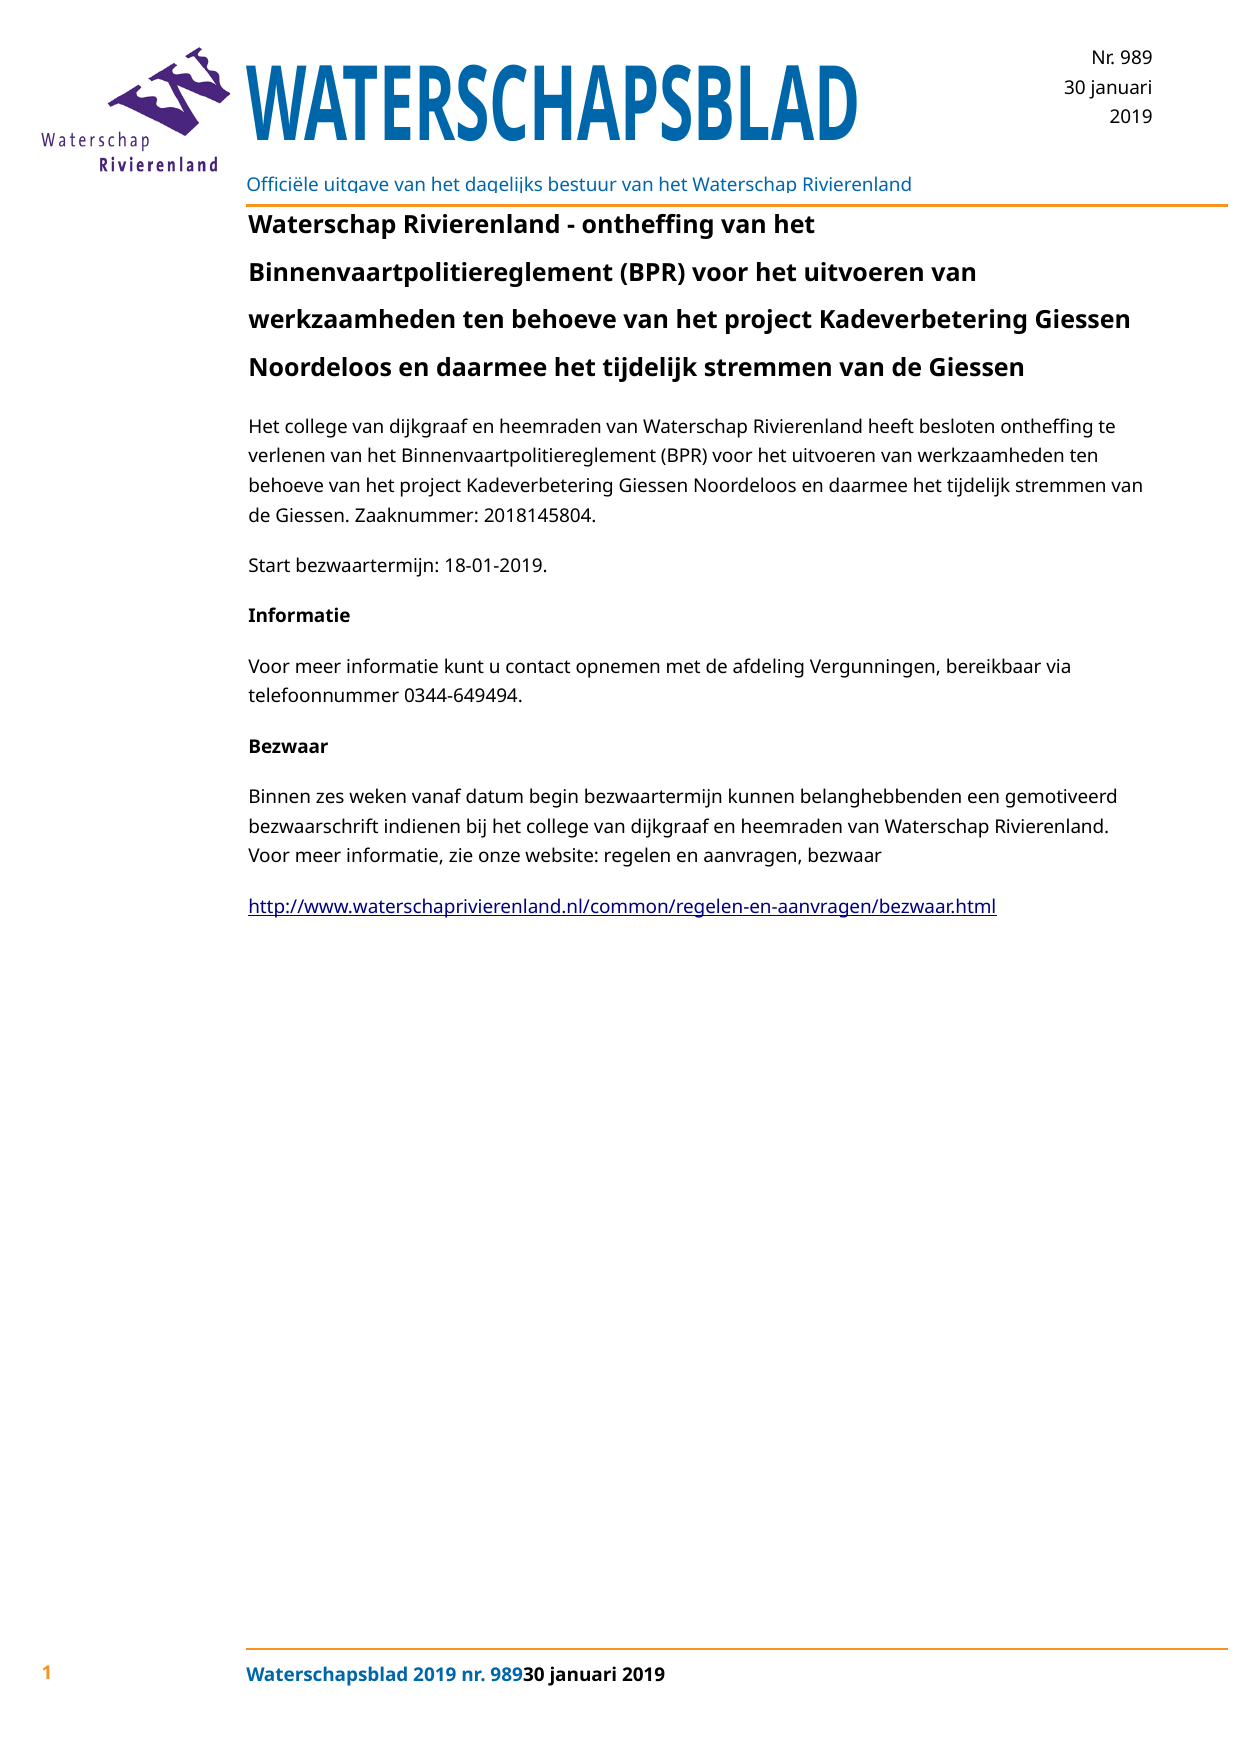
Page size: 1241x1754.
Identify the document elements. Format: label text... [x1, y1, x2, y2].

text http://www.waterschaprivierenland.nl/common/regelen-en-aanvragen/bezwaar.html [248, 893, 1152, 919]
text Waterschap Rivierenland - ontheffing van het Binnenvaartpolitiereglement (BPR) voor het uitvoeren van werkzaamheden ten behoeve van het project Kadeverbetering Giessen Noordeloos en daarmee het tijdelijk stremmen van de Giessen [248, 207, 1152, 384]
text Het college van dijkgraaf en heemraden van Waterschap Rivierenland heeft besloten ontheffing te verlenen van het Binnenvaartpolitiereglement (BPR) voor het uitvoeren van werkzaamheden ten behoeve van het project Kadeverbetering Giessen Noordeloos en daarmee het tijdelijk stremmen van de Giessen. Zaaknummer: 2018145804. [248, 413, 1152, 528]
picture [41, 47, 231, 172]
text Voor meer informatie kunt u contact opnemen met de afdeling Vergunningen, bereikbaar via telefoonnummer 0344-649494. [248, 653, 1152, 708]
text Bezwaar [248, 733, 1152, 759]
text Start bezwaartermijn: 18-01-2019. [248, 552, 1152, 578]
text Binnen zes weken vanaf datum begin bezwaartermijn kunnen belanghebbenden een gemotiveerd bezwaarschrift indienen bij het college van dijkgraaf en heemraden van Waterschap Rivierenland. Voor meer informatie, zie onze website: regelen en aanvragen, bezwaar [248, 783, 1152, 868]
text Informatie [248, 603, 1152, 628]
